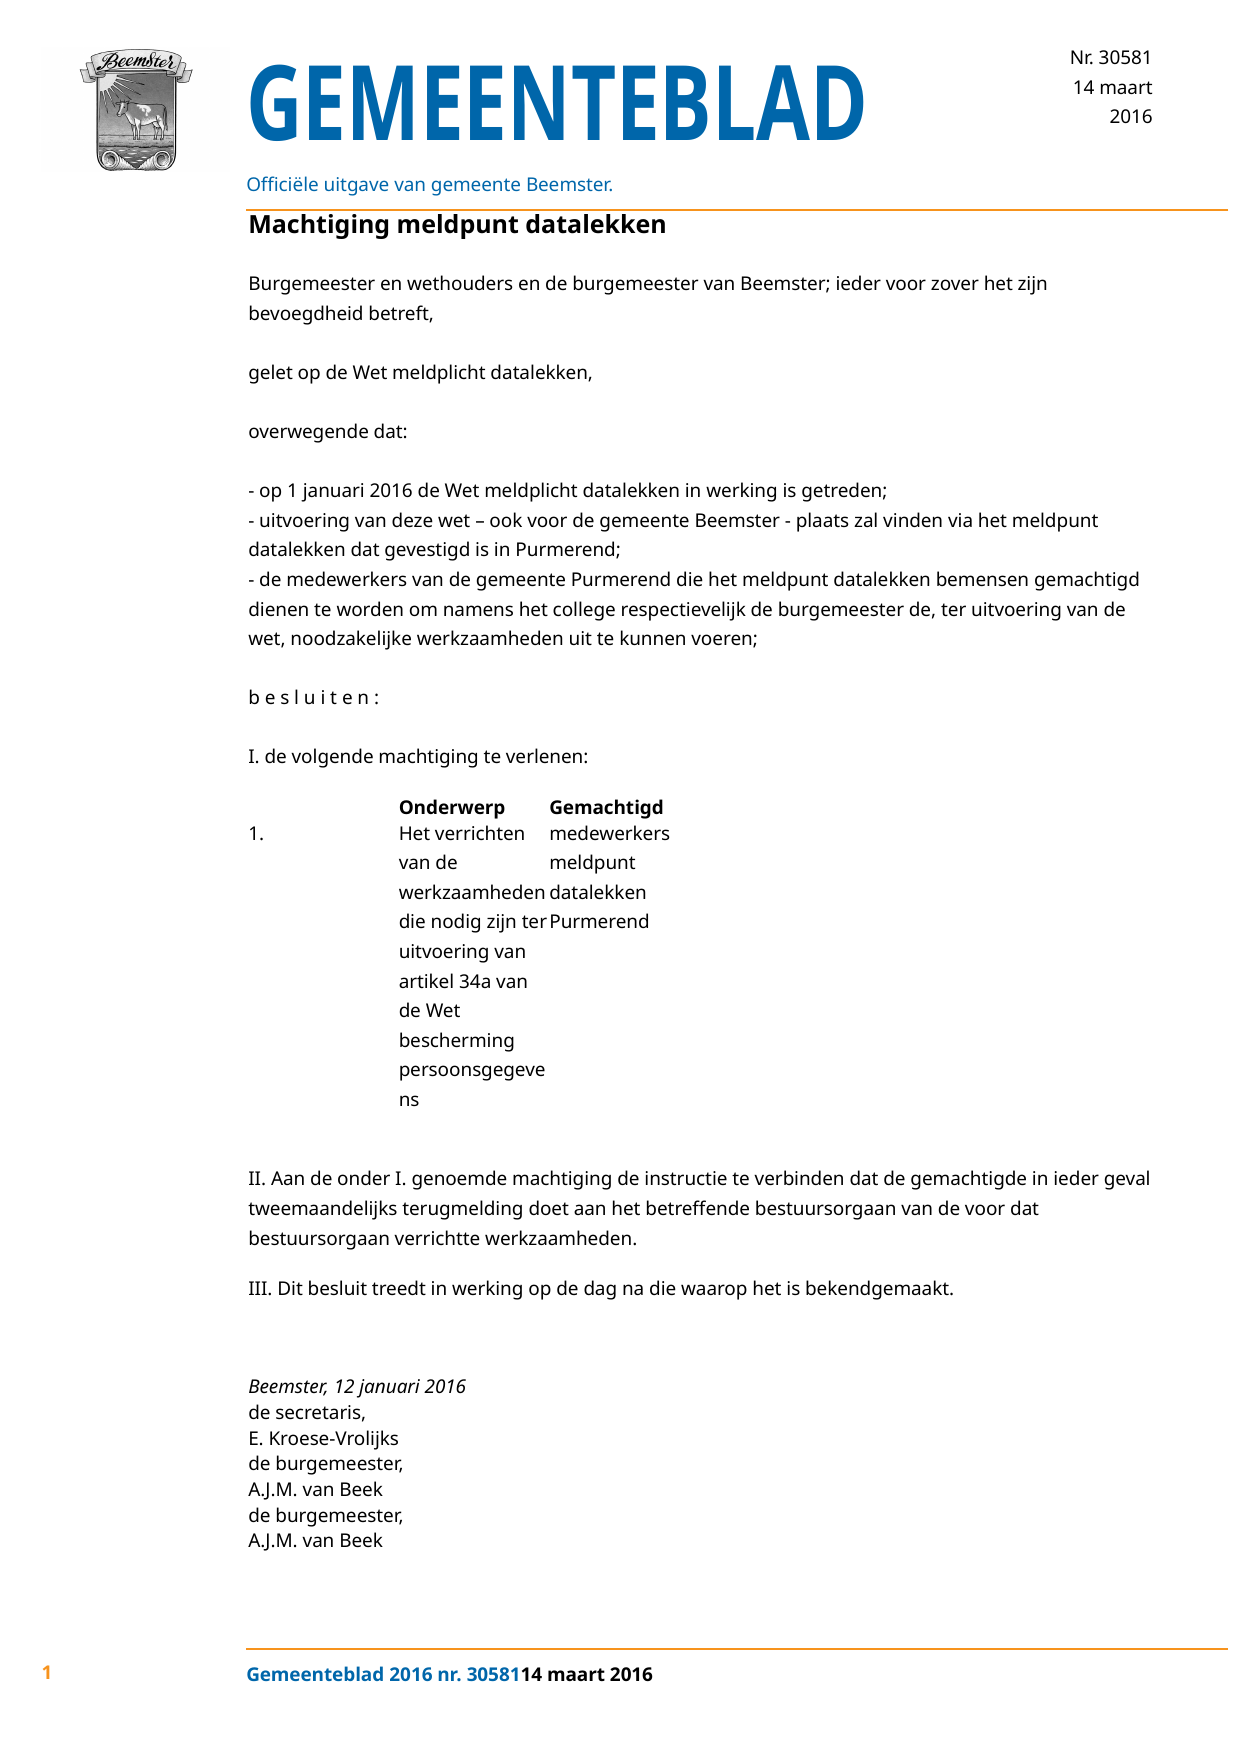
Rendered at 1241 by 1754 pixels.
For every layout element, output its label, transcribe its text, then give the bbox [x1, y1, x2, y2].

text - uitvoering van deze wet – ook voor de gemeente Beemster - plaats zal vinden via het meldpunt datalekken dat gevestigd is in Purmerend; [248, 507, 1152, 562]
text b e s l u i t e n : [248, 684, 1152, 710]
text - op 1 januari 2016 de Wet meldplicht datalekken in werking is getreden; [248, 477, 1152, 503]
text II. Aan de onder I. genoemde machtiging de instructie te verbinden dat de gemachtigde in ieder geval tweemaandelijks terugmelding doet aan het betreffende bestuursorgaan van de voor dat bestuursorgaan verrichtte werkzaamheden. [248, 1166, 1152, 1250]
table_header [248, 794, 398, 820]
table_cell Het verrichten van de werkzaamheden die nodig zijn ter uitvoering van artikel 34a van de Wet bescherming persoonsgegevens [399, 820, 549, 1112]
text - de medewerkers van de gemeente Purmerend die het meldpunt datalekken bemensen gemachtigd dienen te worden om namens het college respectievelijk de burgemeester de, ter uitvoering van de wet, noodzakelijke werkzaamheden uit te kunnen voeren; [248, 566, 1152, 651]
text gelet op de Wet meldplicht datalekken, [248, 359, 1152, 385]
text Beemster, 12 januari 2016 [248, 1373, 1152, 1399]
text de burgemeester, [248, 1502, 1152, 1528]
text III. Dit besluit treedt in werking op de dag na die waarop het is bekendgemaakt. [248, 1275, 1152, 1301]
table_cell 1. [248, 820, 398, 1112]
text Machtiging meldpunt datalekken [248, 211, 1152, 241]
text de secretaris, [248, 1399, 1152, 1425]
text A.J.M. van Beek [248, 1476, 1152, 1502]
picture [41, 47, 231, 172]
text de burgemeester, [248, 1451, 1152, 1476]
text E. Kroese-Vrolijks [248, 1425, 1152, 1451]
text overwegende dat: [248, 418, 1152, 444]
text I. de volgende machtiging te verlenen: [248, 744, 1152, 769]
table_header Gemachtigd [549, 794, 700, 820]
text Burgemeester en wethouders en de burgemeester van Beemster; ieder voor zover het zijn bevoegdheid betreft, [248, 270, 1152, 326]
text A.J.M. van Beek [248, 1528, 1152, 1553]
table_header Onderwerp [399, 794, 549, 820]
table_cell medewerkers meldpunt datalekken Purmerend [549, 820, 700, 1112]
